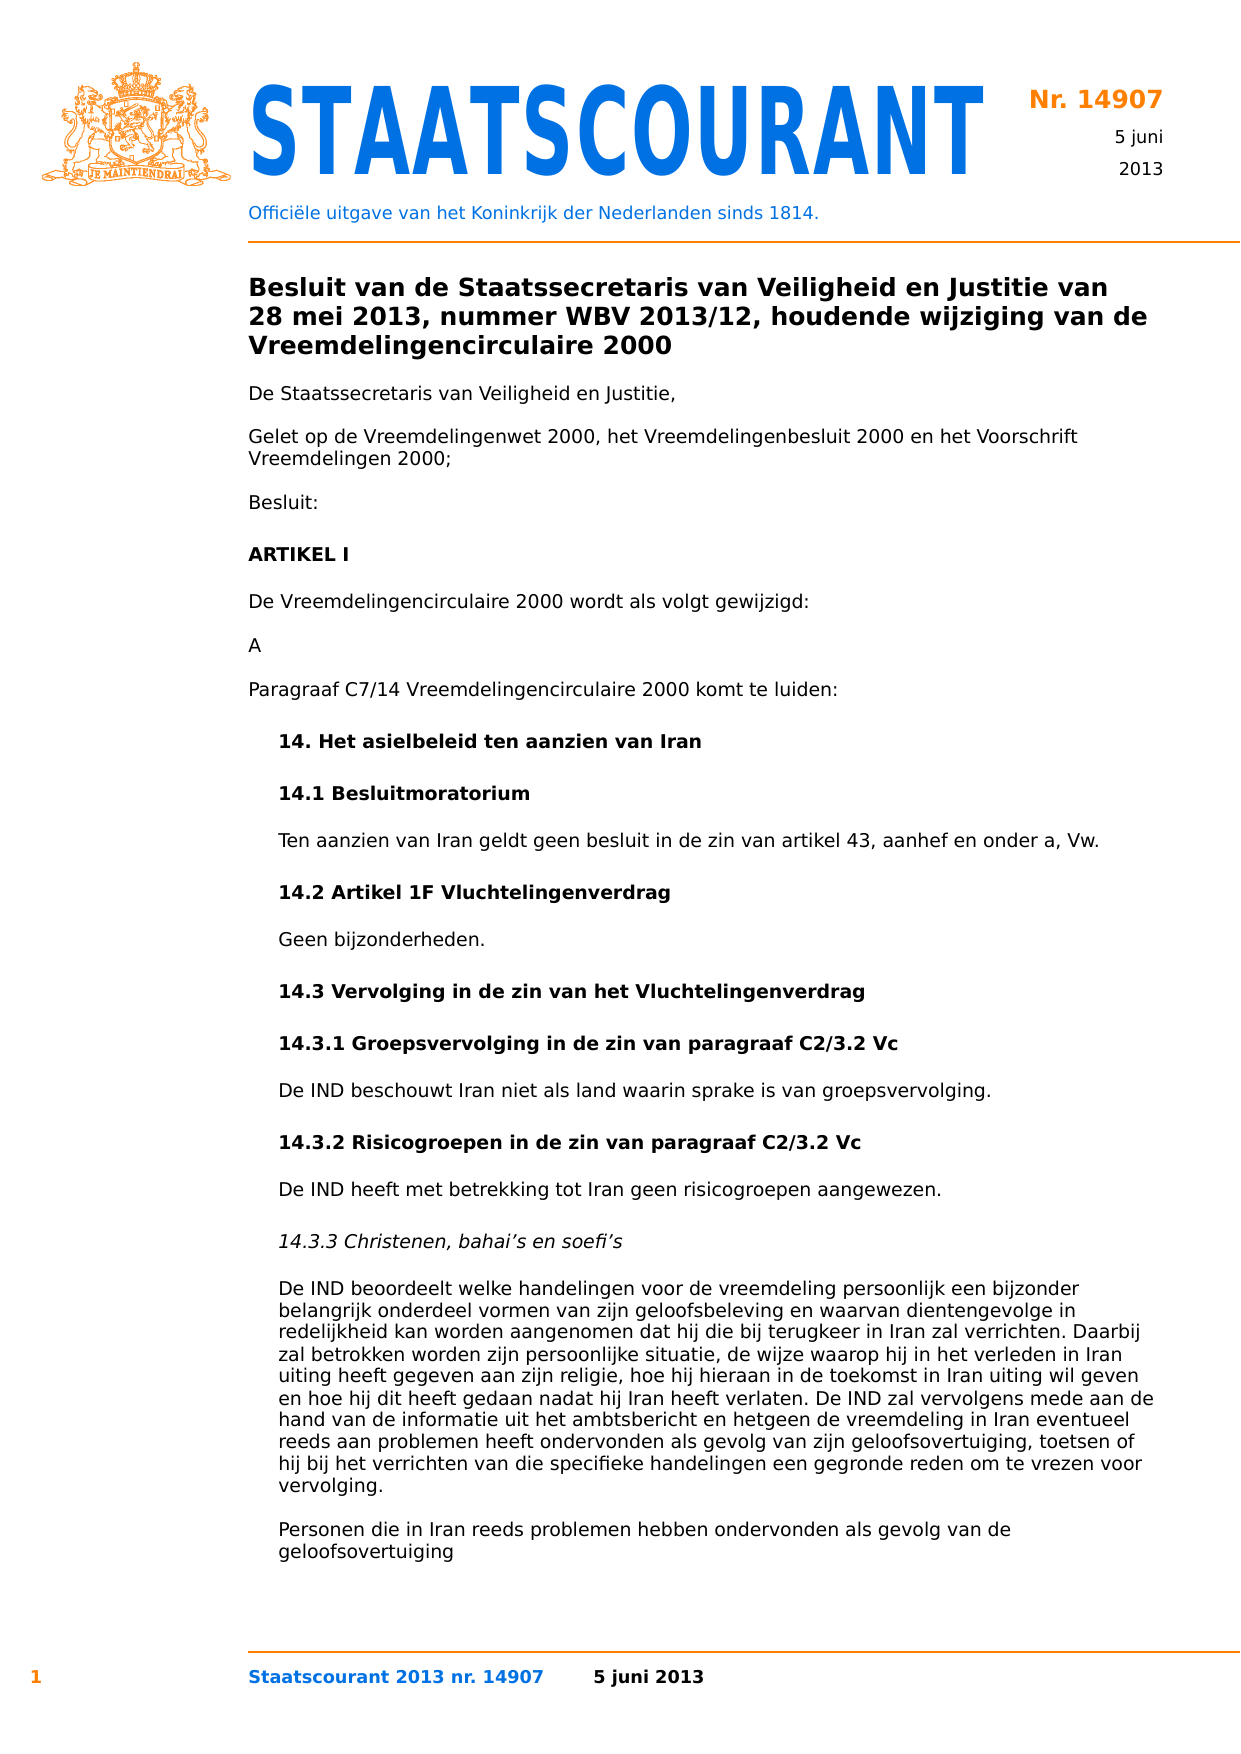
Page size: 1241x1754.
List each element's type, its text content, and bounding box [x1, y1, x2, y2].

subtitle 14.3.2 Risicogroepen in de zin van paragraaf C2/3.2 Vc [278, 1132, 1163, 1153]
table_header [25, 62, 248, 241]
text Paragraaf C7/14 Vreemdelingencirculaire 2000 komt te luiden: [248, 679, 1163, 701]
text Personen die in Iran reeds problemen hebben ondervonden als gevolg van de geloofsovertuiging [278, 1519, 1163, 1563]
subtitle 14. Het asielbeleid ten aanzien van Iran [278, 731, 1163, 753]
subtitle 14.3.1 Groepsvervolging in de zin van paragraaf C2/3.2 Vc [278, 1033, 1163, 1054]
text De IND heeft met betrekking tot Iran geen risicogroepen aangewezen. [278, 1178, 1163, 1201]
table_cell 5 juni [998, 121, 1240, 153]
table_cell 2013 [998, 153, 1240, 203]
subtitle 14.3.3 Christenen, bahai’s en soefi’s [278, 1231, 1163, 1252]
table_cell Officiële uitgave van het Koninkrijk der Nederlanden sinds 1814. [248, 203, 1240, 241]
table_header Nr. 14907 [998, 62, 1240, 121]
text Besluit: [248, 492, 1163, 514]
text Ten aanzien van Iran geldt geen besluit in de zin van artikel 43, aanhef en onder a, Vw. [278, 830, 1163, 852]
subtitle Besluit van de Staatssecretaris van Veiligheid en Justitie van 28 mei 2013, nummer WBV 2013/12, houdende wijziging van de Vreemdelingencirculaire 2000 [248, 273, 1163, 361]
text De Vreemdelingencirculaire 2000 wordt als volgt gewijzigd: [248, 591, 1163, 613]
subtitle ARTIKEL I [248, 544, 1163, 566]
subtitle 14.1 Besluitmoratorium [278, 783, 1163, 805]
text De IND beoordeelt welke handelingen voor de vreemdeling persoonlijk een bijzonder belangrijk onderdeel vormen van zijn geloofsbeleving en waarvan dientengevolge in redelijkheid kan worden aangenomen dat hij die bij terugkeer in Iran zal verrichten. Daarbij zal betrokken worden zijn persoonlijke situatie, de wijze waarop hij in het verleden in Iran uiting heeft gegeven aan zijn religie, hoe hij hieraan in de toekomst in Iran uiting wil geven en hoe hij dit heeft gedaan nadat hij Iran heeft verlaten. De IND zal vervolgens mede aan de hand van de informatie uit het ambtsbericht en hetgeen de vreemdeling in Iran eventueel reeds aan problemen heeft ondervonden als gevolg van zijn geloofsovertuiging, toetsen of hij bij het verrichten van die specifieke handelingen een gegronde reden om te vrezen voor vervolging. [278, 1277, 1163, 1497]
text De IND beschouwt Iran niet als land waarin sprake is van groepsvervolging. [278, 1079, 1163, 1102]
picture [41, 62, 231, 186]
table_header STAATSCOURANT [248, 62, 998, 203]
text Geen bijzonderheden. [278, 929, 1163, 951]
text De Staatssecretaris van Veiligheid en Justitie, [248, 382, 1163, 404]
text Gelet op de Vreemdelingenwet 2000, het Vreemdelingenbesluit 2000 en het Voorschrift Vreemdelingen 2000; [248, 426, 1163, 470]
subtitle 14.3 Vervolging in de zin van het Vluchtelingenverdrag [278, 981, 1163, 1003]
text A [248, 635, 1163, 657]
subtitle 14.2 Artikel 1F Vluchtelingenverdrag [278, 882, 1163, 904]
